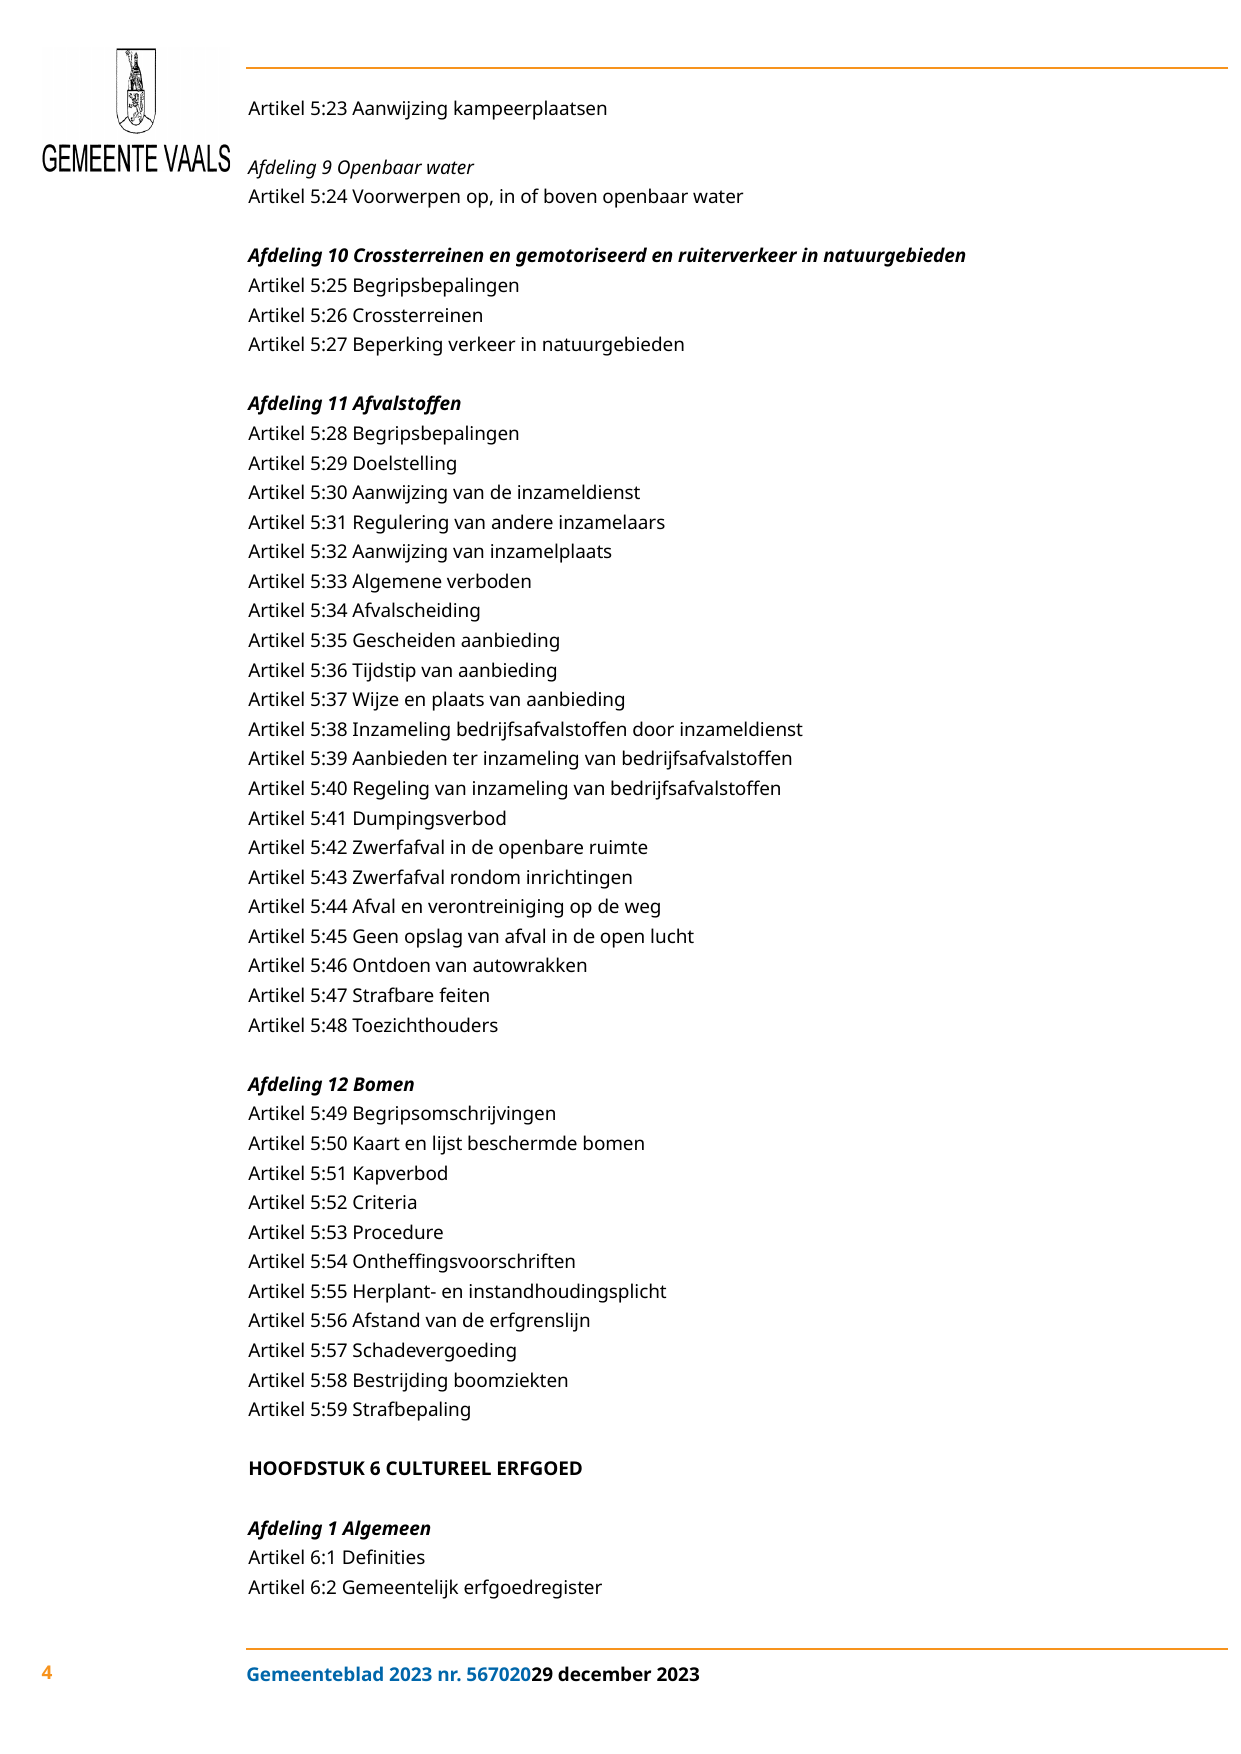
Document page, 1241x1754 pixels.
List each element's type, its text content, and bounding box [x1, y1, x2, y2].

text Artikel 5:26 Crossterreinen [248, 302, 1152, 328]
text Artikel 5:34 Afvalscheiding [248, 598, 1152, 623]
text Artikel 5:27 Beperking verkeer in natuurgebieden [248, 331, 1152, 357]
text Artikel 5:53 Procedure [248, 1219, 1152, 1245]
text Artikel 5:49 Begripsomschrijvingen [248, 1101, 1152, 1126]
text Artikel 5:58 Bestrijding boomziekten [248, 1367, 1152, 1393]
text Artikel 5:28 Begripsbepalingen [248, 420, 1152, 446]
text Artikel 5:23 Aanwijzing kampeerplaatsen [248, 95, 1152, 121]
text Afdeling 10 Crossterreinen en gemotoriseerd en ruiterverkeer in natuurgebieden [248, 243, 1152, 268]
text HOOFDSTUK 6 CULTUREEL ERFGOED [248, 1456, 1152, 1481]
text Artikel 5:39 Aanbieden ter inzameling van bedrijfsafvalstoffen [248, 746, 1152, 771]
text Artikel 5:30 Aanwijzing van de inzameldienst [248, 479, 1152, 505]
text Artikel 5:44 Afval en verontreiniging op de weg [248, 893, 1152, 919]
text Afdeling 12 Bomen [248, 1071, 1152, 1097]
text Artikel 5:40 Regeling van inzameling van bedrijfsafvalstoffen [248, 775, 1152, 801]
text Artikel 5:42 Zwerfafval in de openbare ruimte [248, 834, 1152, 860]
text Artikel 5:56 Afstand van de erfgrenslijn [248, 1308, 1152, 1333]
text Artikel 5:50 Kaart en lijst beschermde bomen [248, 1130, 1152, 1156]
text Artikel 5:29 Doelstelling [248, 450, 1152, 476]
text Artikel 5:43 Zwerfafval rondom inrichtingen [248, 864, 1152, 890]
text Artikel 5:52 Criteria [248, 1189, 1152, 1215]
text Artikel 5:25 Begripsbepalingen [248, 272, 1152, 298]
text Artikel 6:2 Gemeentelijk erfgoedregister [248, 1574, 1152, 1600]
text Artikel 5:33 Algemene verboden [248, 568, 1152, 594]
text Artikel 5:31 Regulering van andere inzamelaars [248, 509, 1152, 535]
picture [41, 47, 231, 172]
text Artikel 5:38 Inzameling bedrijfsafvalstoffen door inzameldienst [248, 716, 1152, 742]
text Artikel 5:37 Wijze en plaats van aanbieding [248, 686, 1152, 712]
text Artikel 5:35 Gescheiden aanbieding [248, 627, 1152, 653]
text Artikel 5:51 Kapverbod [248, 1160, 1152, 1186]
text Artikel 5:59 Strafbepaling [248, 1396, 1152, 1422]
text Artikel 5:54 Ontheffingsvoorschriften [248, 1248, 1152, 1274]
text Artikel 6:1 Definities [248, 1544, 1152, 1570]
text Artikel 5:47 Strafbare feiten [248, 982, 1152, 1008]
text Afdeling 1 Algemeen [248, 1515, 1152, 1541]
text Artikel 5:57 Schadevergoeding [248, 1337, 1152, 1363]
text Artikel 5:46 Ontdoen van autowrakken [248, 953, 1152, 978]
text Afdeling 9 Openbaar water [248, 154, 1152, 180]
text Artikel 5:45 Geen opslag van afval in de open lucht [248, 923, 1152, 949]
text Artikel 5:55 Herplant- en instandhoudingsplicht [248, 1278, 1152, 1304]
text Artikel 5:41 Dumpingsverbod [248, 805, 1152, 831]
text Artikel 5:48 Toezichthouders [248, 1012, 1152, 1038]
text Artikel 5:32 Aanwijzing van inzamelplaats [248, 538, 1152, 564]
text Artikel 5:36 Tijdstip van aanbieding [248, 657, 1152, 683]
text Afdeling 11 Afvalstoffen [248, 391, 1152, 416]
text Artikel 5:24 Voorwerpen op, in of boven openbaar water [248, 183, 1152, 209]
